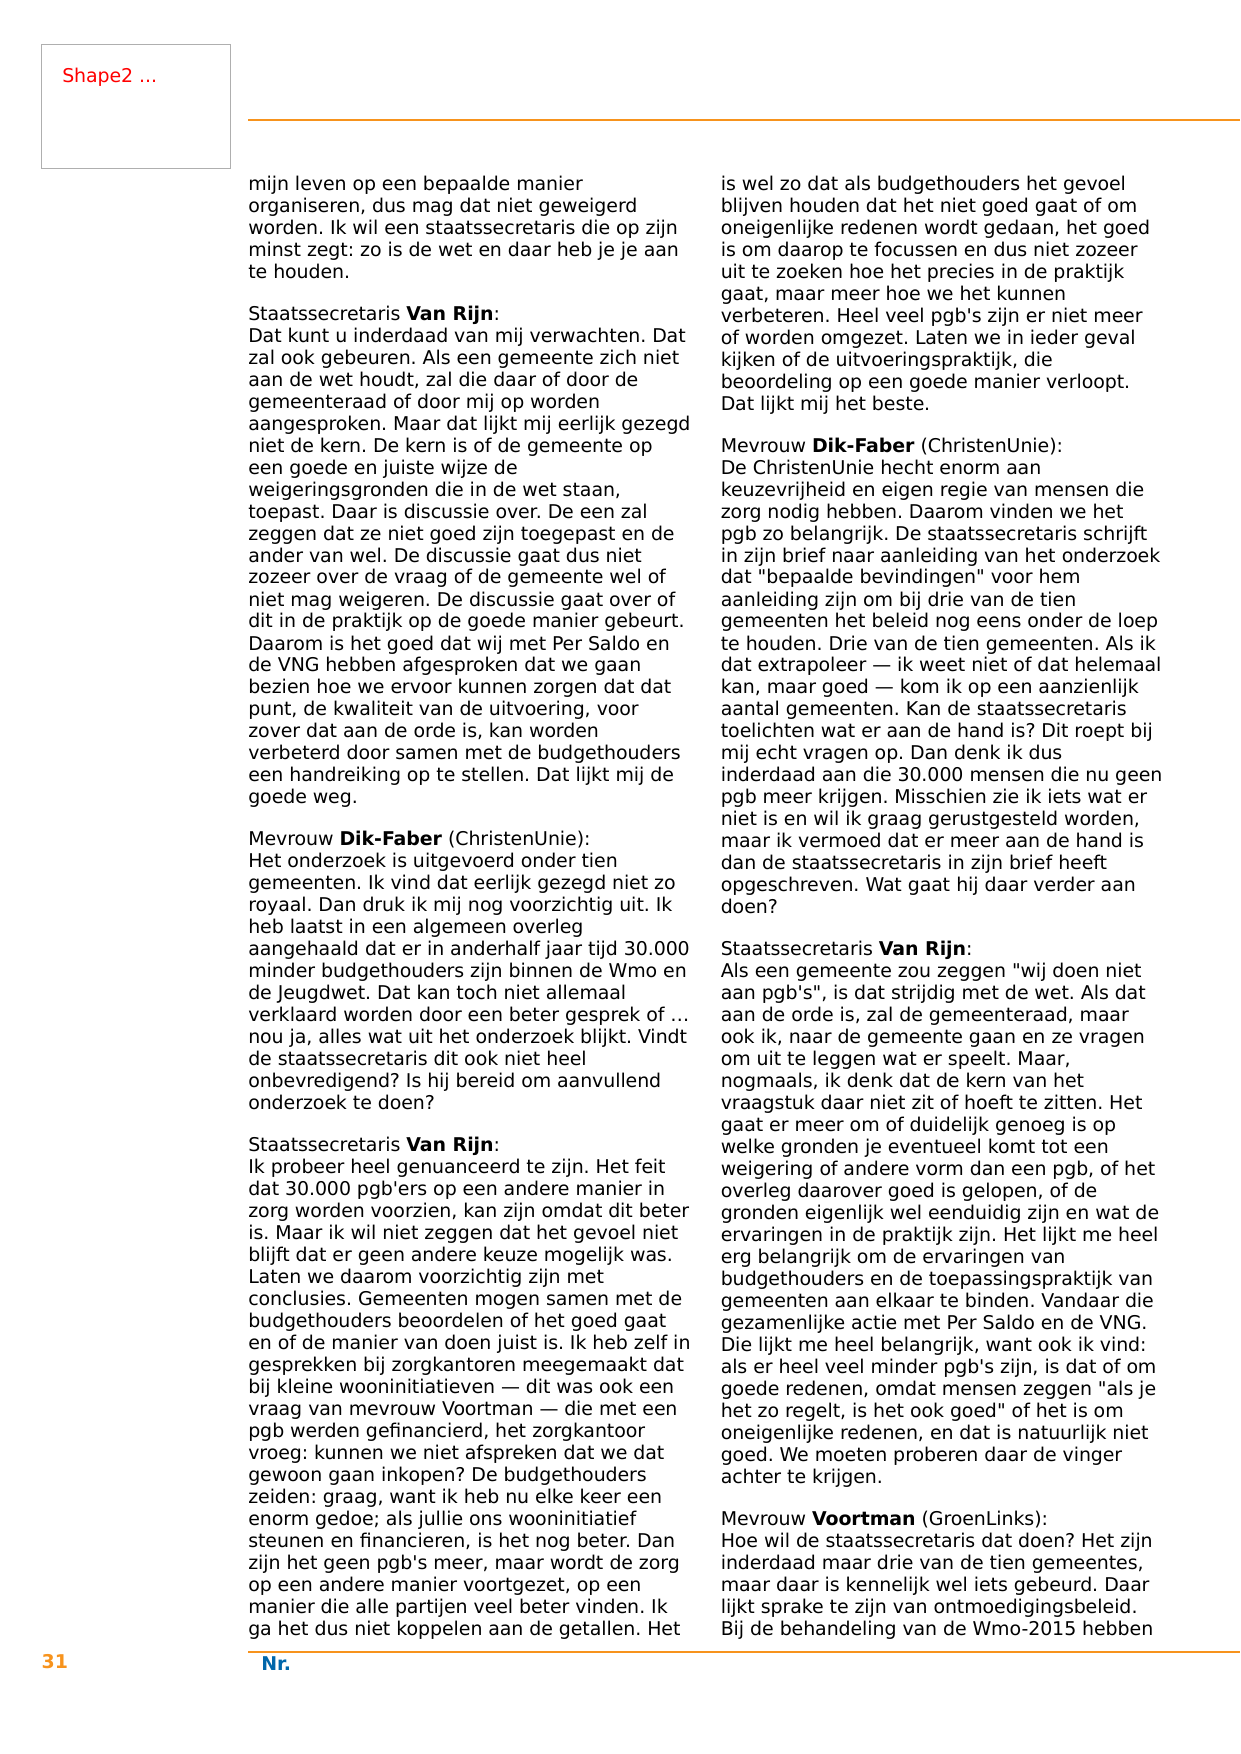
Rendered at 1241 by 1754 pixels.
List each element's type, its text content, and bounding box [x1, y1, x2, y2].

text Staatssecretaris Van Rijn: [248, 1134, 691, 1156]
text Mevrouw Voortman (GroenLinks): [721, 1508, 1163, 1529]
text De ChristenUnie hecht enorm aan keuzevrijheid en eigen regie van mensen die zorg nodig hebben. Daarom vinden we het pgb zo belangrijk. De staatssecretaris schrijft in zijn brief naar aanleiding van het onderzoek dat "bepaalde bevindingen" voor hem aanleiding zijn om bij drie van de tien gemeenten het beleid nog eens onder de loep te houden. Drie van de tien gemeenten. Als ik dat extrapoleer — ik weet niet of dat helemaal kan, maar goed — kom ik op een aanzienlijk aantal gemeenten. Kan de staatssecretaris toelichten wat er aan de hand is? Dit roept bij mij echt vragen op. Dan denk ik dus inderdaad aan die 30.000 mensen die nu geen pgb meer krijgen. Misschien zie ik iets wat er niet is en wil ik graag gerustgesteld worden, maar ik vermoed dat er meer aan de hand is dan de staatssecretaris in zijn brief heeft opgeschreven. Wat gaat hij daar verder aan doen? [721, 457, 1163, 918]
text Mevrouw Dik-Faber (ChristenUnie): [721, 434, 1163, 457]
text Staatssecretaris Van Rijn: [248, 303, 691, 325]
text mijn leven op een bepaalde manier organiseren, dus mag dat niet geweigerd worden. Ik wil een staatssecretaris die op zijn minst zegt: zo is de wet en daar heb je je aan te houden. [248, 173, 691, 283]
text Het onderzoek is uitgevoerd onder tien gemeenten. Ik vind dat eerlijk gezegd niet zo royaal. Dan druk ik mij nog voorzichtig uit. Ik heb laatst in een algemeen overleg aangehaald dat er in anderhalf jaar tijd 30.000 minder budgethouders zijn binnen de Wmo en de Jeugdwet. Dat kan toch niet allemaal verklaard worden door een beter gesprek of … nou ja, alles wat uit het onderzoek blijkt. Vindt de staatssecretaris dit ook niet heel onbevredigend? Is hij bereid om aanvullend onderzoek te doen? [248, 850, 691, 1114]
text Ik probeer heel genuanceerd te zijn. Het feit dat 30.000 pgb'ers op een andere manier in zorg worden voorzien, kan zijn omdat dit beter is. Maar ik wil niet zeggen dat het gevoel niet blijft dat er geen andere keuze mogelijk was. Laten we daarom voorzichtig zijn met conclusies. Gemeenten mogen samen met de budgethouders beoordelen of het goed gaat en of de manier van doen juist is. Ik heb zelf in gesprekken bij zorgkantoren meegemaakt dat bij kleine wooninitiatieven — dit was ook een vraag van mevrouw Voortman — die met een pgb werden gefinancierd, het zorgkantoor vroeg: kunnen we niet afspreken dat we dat gewoon gaan inkopen? De budgethouders zeiden: graag, want ik heb nu elke keer een enorm gedoe; als jullie ons wooninitiatief steunen en financieren, is het nog beter. Dan zijn het geen pgb's meer, maar wordt de zorg op een andere manier voortgezet, op een manier die alle partijen veel beter vinden. Ik ga het dus niet koppelen aan de getallen. Het [248, 1156, 691, 1639]
text Dat kunt u inderdaad van mij verwachten. Dat zal ook gebeuren. Als een gemeente zich niet aan de wet houdt, zal die daar of door de gemeenteraad of door mij op worden aangesproken. Maar dat lijkt mij eerlijk gezegd niet de kern. De kern is of de gemeente op een goede en juiste wijze de weigeringsgronden die in de wet staan, toepast. Daar is discussie over. De een zal zeggen dat ze niet goed zijn toegepast en de ander van wel. De discussie gaat dus niet zozeer over de vraag of de gemeente wel of niet mag weigeren. De discussie gaat over of dit in de praktijk op de goede manier gebeurt. Daarom is het goed dat wij met Per Saldo en de VNG hebben afgesproken dat we gaan bezien hoe we ervoor kunnen zorgen dat dat punt, de kwaliteit van de uitvoering, voor zover dat aan de orde is, kan worden verbeterd door samen met de budgethouders een handreiking op te stellen. Dat lijkt mij de goede weg. [248, 325, 691, 808]
text Mevrouw Dik-Faber (ChristenUnie): [248, 828, 691, 850]
text Hoe wil de staatssecretaris dat doen? Het zijn inderdaad maar drie van de tien gemeentes, maar daar is kennelijk wel iets gebeurd. Daar lijkt sprake te zijn van ontmoedigingsbeleid. Bij de behandeling van de Wmo-2015 hebben [721, 1529, 1163, 1639]
text Als een gemeente zou zeggen "wij doen niet aan pgb's", is dat strijdig met de wet. Als dat aan de orde is, zal de gemeenteraad, maar ook ik, naar de gemeente gaan en ze vragen om uit te leggen wat er speelt. Maar, nogmaals, ik denk dat de kern van het vraagstuk daar niet zit of hoeft te zitten. Het gaat er meer om of duidelijk genoeg is op welke gronden je eventueel komt tot een weigering of andere vorm dan een pgb, of het overleg daarover goed is gelopen, of de gronden eigenlijk wel eenduidig zijn en wat de ervaringen in de praktijk zijn. Het lijkt me heel erg belangrijk om de ervaringen van budgethouders en de toepassingspraktijk van gemeenten aan elkaar te binden. Vandaar die gezamenlijke actie met Per Saldo en de VNG. Die lijkt me heel belangrijk, want ook ik vind: als er heel veel minder pgb's zijn, is dat of om goede redenen, omdat mensen zeggen "als je het zo regelt, is het ook goed" of het is om oneigenlijke redenen, en dat is natuurlijk niet goed. We moeten proberen daar de vinger achter te krijgen. [721, 960, 1163, 1488]
text Staatssecretaris Van Rijn: [721, 938, 1163, 960]
text is wel zo dat als budgethouders het gevoel blijven houden dat het niet goed gaat of om oneigenlijke redenen wordt gedaan, het goed is om daarop te focussen en dus niet zozeer uit te zoeken hoe het precies in de praktijk gaat, maar meer hoe we het kunnen verbeteren. Heel veel pgb's zijn er niet meer of worden omgezet. Laten we in ieder geval kijken of de uitvoeringspraktijk, die beoordeling op een goede manier verloopt. Dat lijkt mij het beste. [721, 173, 1163, 414]
